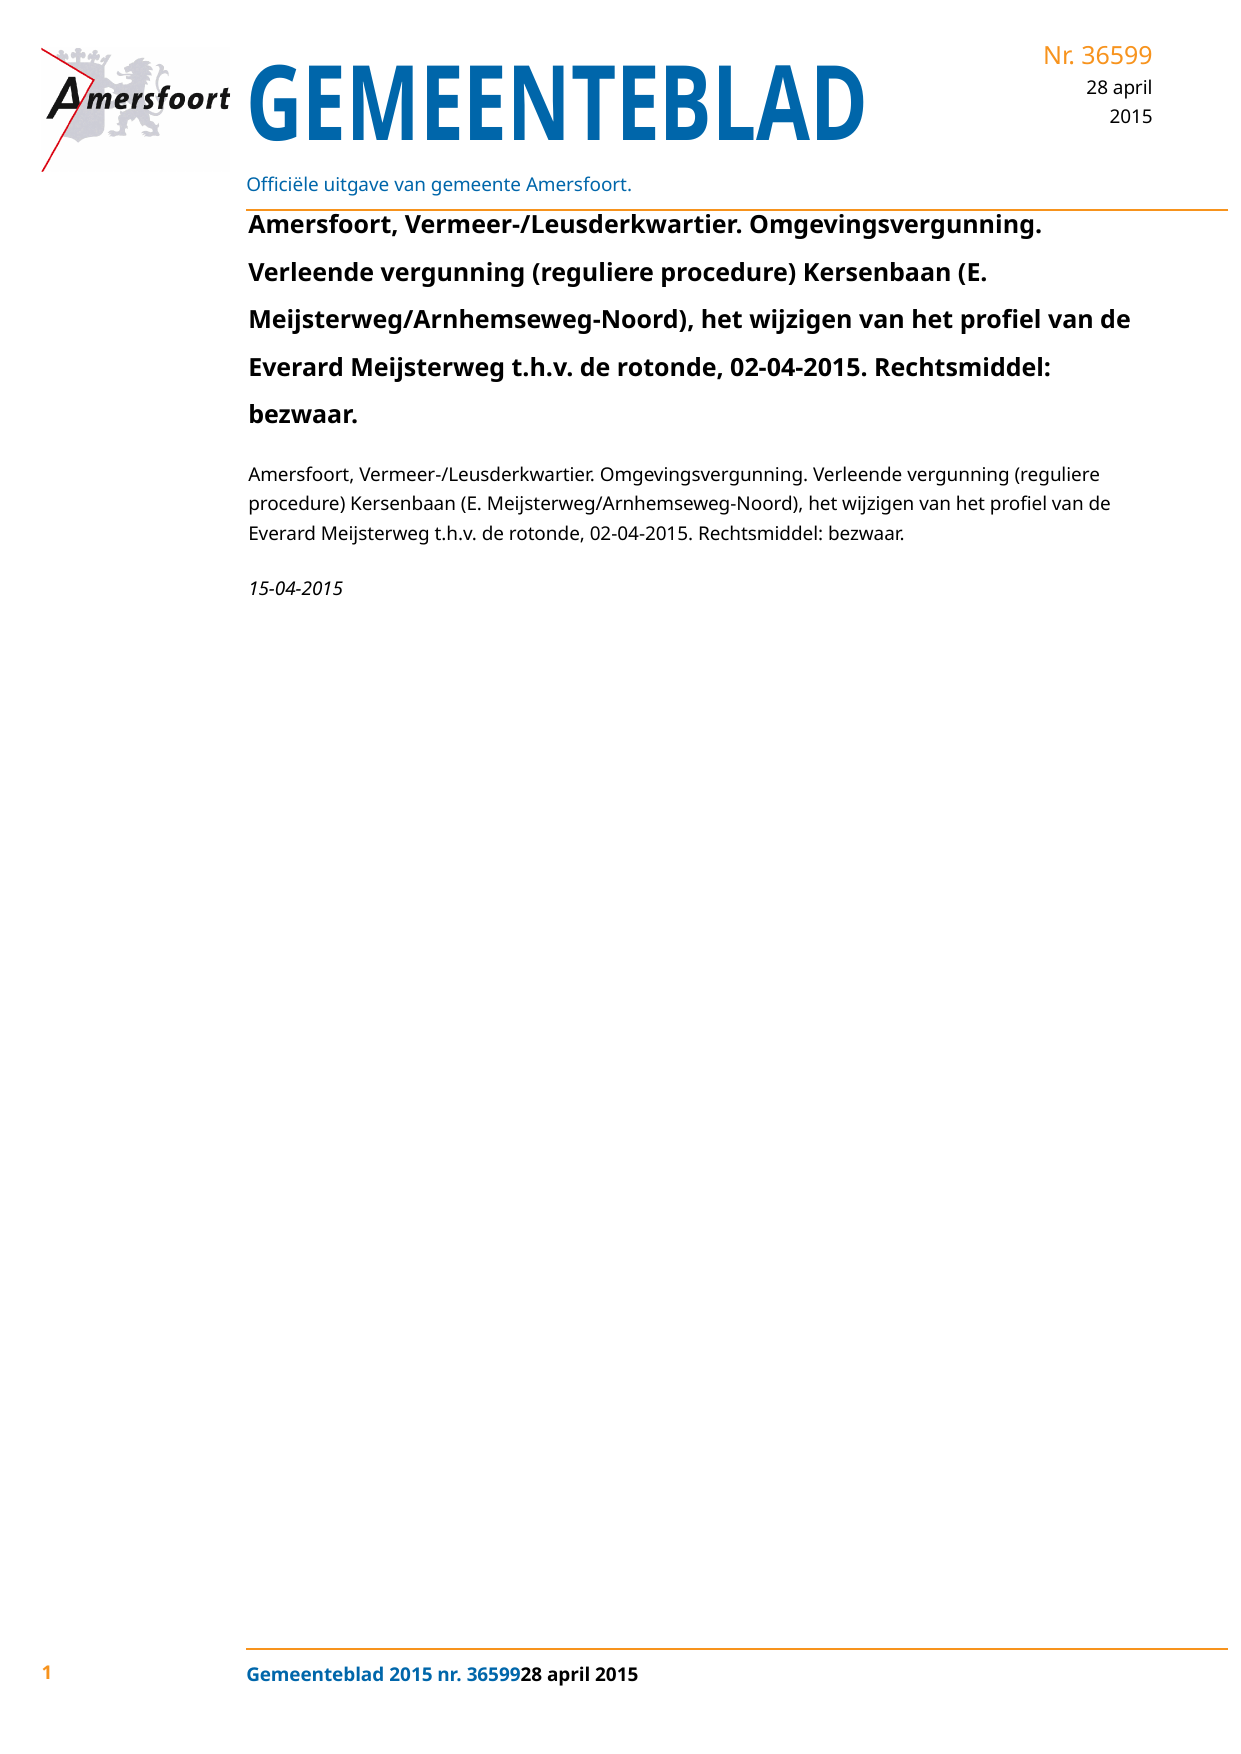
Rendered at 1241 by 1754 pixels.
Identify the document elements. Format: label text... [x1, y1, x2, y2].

picture [41, 47, 231, 172]
text 15-04-2015 [248, 575, 1152, 601]
text Amersfoort, Vermeer-/Leusderkwartier. Omgevingsvergunning. Verleende vergunning (reguliere procedure) Kersenbaan (E. Meijsterweg/Arnhemseweg-Noord), het wijzigen van het profiel van de Everard Meijsterweg t.h.v. de rotonde, 02-04-2015. Rechtsmiddel: bezwaar. [248, 461, 1152, 546]
text Amersfoort, Vermeer-/Leusderkwartier. Omgevingsvergunning. Verleende vergunning (reguliere procedure) Kersenbaan (E. Meijsterweg/Arnhemseweg-Noord), het wijzigen van het profiel van de Everard Meijsterweg t.h.v. de rotonde, 02-04-2015. Rechtsmiddel: bezwaar. [248, 211, 1152, 431]
